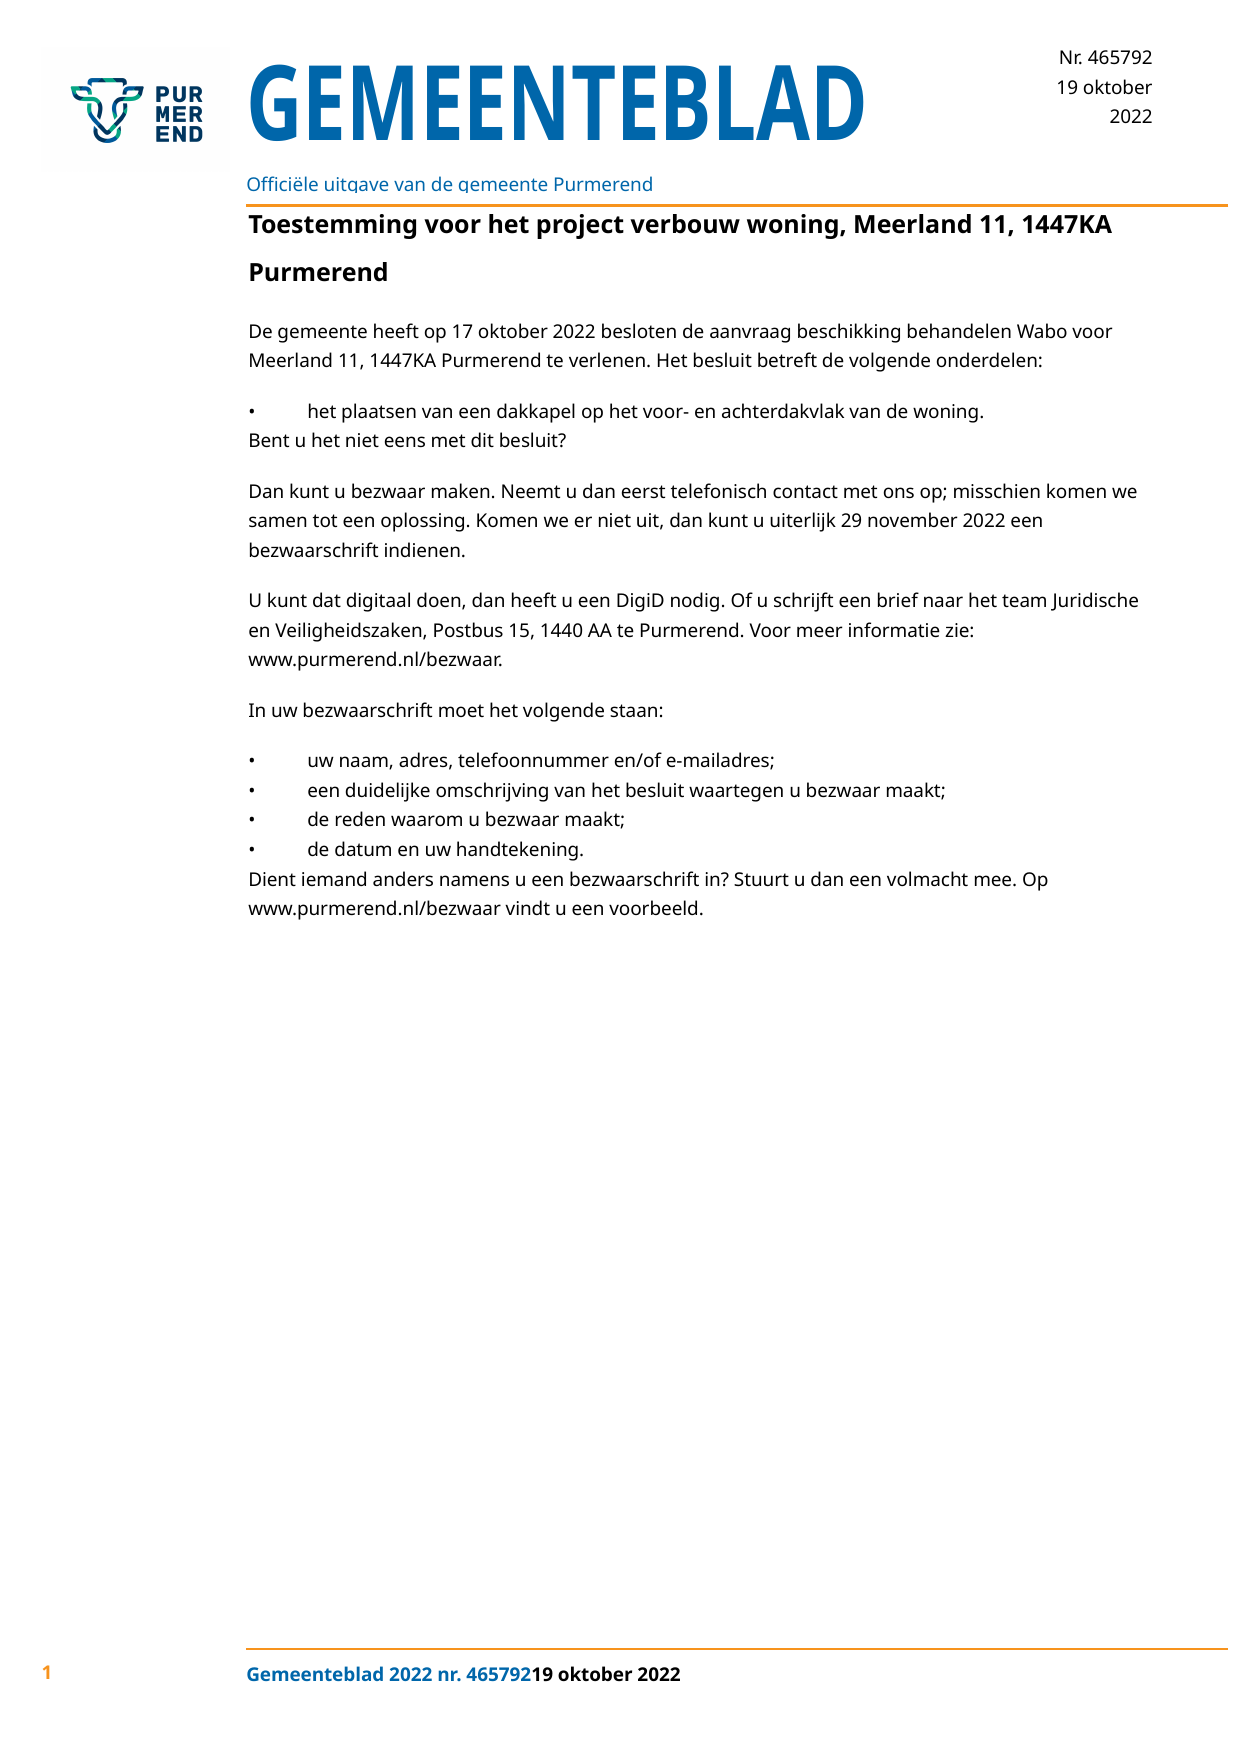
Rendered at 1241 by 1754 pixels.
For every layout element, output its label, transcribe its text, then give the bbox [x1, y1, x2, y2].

text Toestemming voor het project verbouw woning, Meerland 11, 1447KA Purmerend [248, 207, 1152, 288]
list uw naam, adres, telefoonnummer en/of e-mailadres; [248, 747, 1152, 773]
list de datum en uw handtekening. [248, 836, 1152, 862]
text In uw bezwaarschrift moet het volgende staan: [248, 697, 1152, 723]
list een duidelijke omschrijving van het besluit waartegen u bezwaar maakt; [248, 777, 1152, 803]
text Dient iemand anders namens u een bezwaarschrift in? Stuurt u dan een volmacht mee. Op www.purmerend.nl/bezwaar vindt u een voorbeeld. [248, 866, 1152, 921]
list de reden waarom u bezwaar maakt; [248, 807, 1152, 832]
text Bent u het niet eens met dit besluit? [248, 427, 1152, 453]
list het plaatsen van een dakkapel op het voor- en achterdakvlak van de woning. [248, 398, 1152, 424]
picture [41, 47, 231, 172]
text Dan kunt u bezwaar maken. Neemt u dan eerst telefonisch contact met ons op; misschien komen we samen tot een oplossing. Komen we er niet uit, dan kunt u uiterlijk 29 november 2022 een bezwaarschrift indienen. [248, 478, 1152, 563]
text De gemeente heeft op 17 oktober 2022 besloten de aanvraag beschikking behandelen Wabo voor Meerland 11, 1447KA Purmerend te verlenen. Het besluit betreft de volgende onderdelen: [248, 318, 1152, 373]
text U kunt dat digitaal doen, dan heeft u een DigiD nodig. Of u schrijft een brief naar het team Juridische en Veiligheidszaken, Postbus 15, 1440 AA te Purmerend. Voor meer informatie zie: www.purmerend.nl/bezwaar. [248, 587, 1152, 672]
